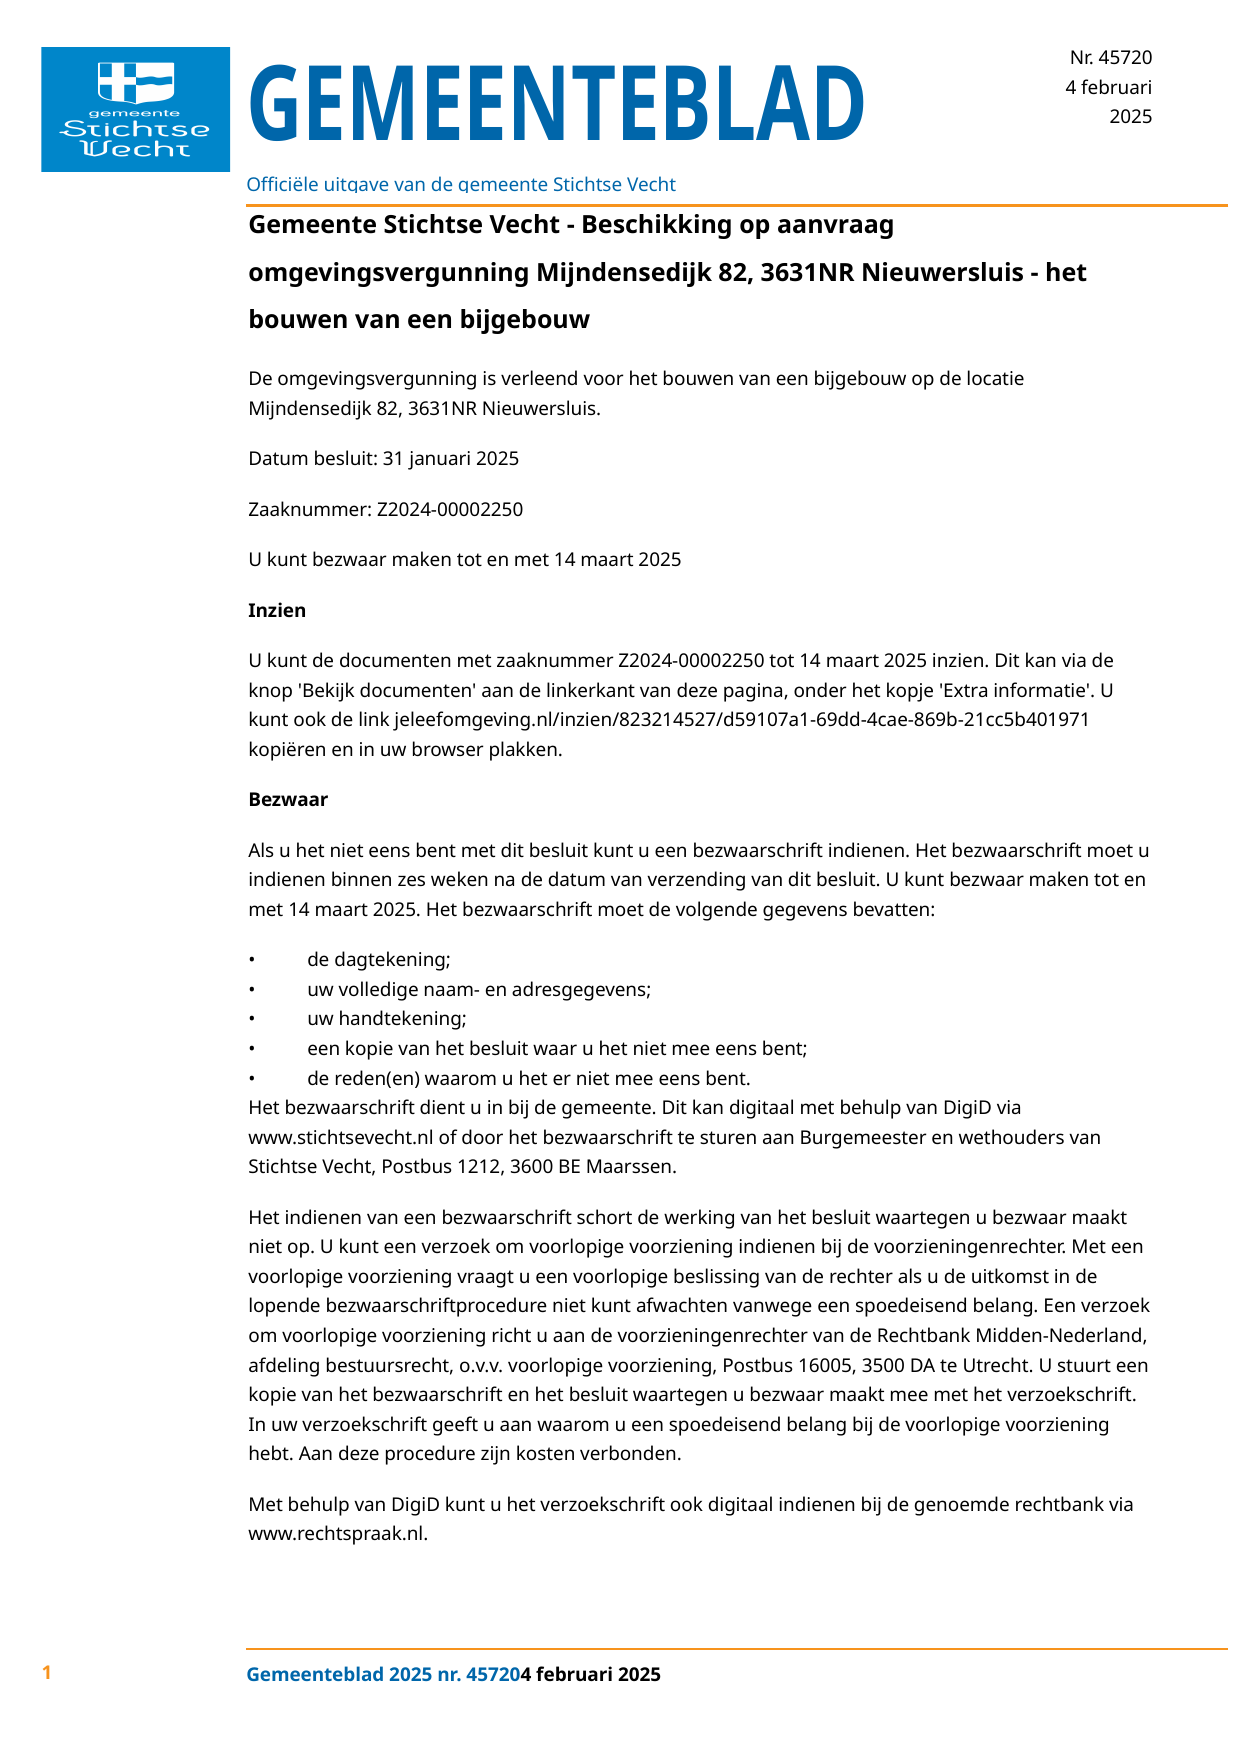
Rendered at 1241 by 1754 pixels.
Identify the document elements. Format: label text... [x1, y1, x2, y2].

text Inzien [248, 597, 1152, 622]
text Bezwaar [248, 786, 1152, 812]
list uw volledige naam- en adresgegevens; [248, 976, 1152, 1002]
list een kopie van het besluit waar u het niet mee eens bent; [248, 1035, 1152, 1061]
text Gemeente Stichtse Vecht - Beschikking op aanvraag omgevingsvergunning Mijndensedijk 82, 3631NR Nieuwersluis - het bouwen van een bijgebouw [248, 207, 1152, 336]
text Datum besluit: 31 januari 2025 [248, 446, 1152, 471]
list de dagtekening; [248, 946, 1152, 972]
text Als u het niet eens bent met dit besluit kunt u een bezwaarschrift indienen. Het bezwaarschrift moet u indienen binnen zes weken na de datum van verzending van dit besluit. U kunt bezwaar maken tot en met 14 maart 2025. Het bezwaarschrift moet de volgende gegevens bevatten: [248, 837, 1152, 922]
text De omgevingsvergunning is verleend voor het bouwen van een bijgebouw op de locatie Mijndensedijk 82, 3631NR Nieuwersluis. [248, 366, 1152, 421]
text U kunt bezwaar maken tot en met 14 maart 2025 [248, 546, 1152, 572]
list de reden(en) waarom u het er niet mee eens bent. [248, 1065, 1152, 1090]
list uw handtekening; [248, 1006, 1152, 1031]
text Het indienen van een bezwaarschrift schort de werking van het besluit waartegen u bezwaar maakt niet op. U kunt een verzoek om voorlopige voorziening indienen bij de voorzieningenrechter. Met een voorlopige voorziening vraagt u een voorlopige beslissing van de rechter als u de uitkomst in de lopende bezwaarschriftprocedure niet kunt afwachten vanwege een spoedeisend belang. Een verzoek om voorlopige voorziening richt u aan de voorzieningenrechter van de Rechtbank Midden-Nederland, afdeling bestuursrecht, o.v.v. voorlopige voorziening, Postbus 16005, 3500 DA te Utrecht. U stuurt een kopie van het bezwaarschrift en het besluit waartegen u bezwaar maakt mee met het verzoekschrift. In uw verzoekschrift geeft u aan waarom u een spoedeisend belang bij de voorlopige voorziening hebt. Aan deze procedure zijn kosten verbonden. [248, 1204, 1152, 1466]
text U kunt de documenten met zaaknummer Z2024-00002250 tot 14 maart 2025 inzien. Dit kan via de knop 'Bekijk documenten' aan de linkerkant van deze pagina, onder het kopje 'Extra informatie'. U kunt ook de link jeleefomgeving.nl/inzien/823214527/d59107a1-69dd-4cae-869b-21cc5b401971 kopiëren en in uw browser plakken. [248, 647, 1152, 762]
picture [99, 63, 135, 101]
text Zaaknummer: Z2024-00002250 [248, 496, 1152, 522]
text Met behulp van DigiD kunt u het verzoekschrift ook digitaal indienen bij de genoemde rechtbank via www.rechtspraak.nl. [248, 1491, 1152, 1546]
text Het bezwaarschrift dient u in bij de gemeente. Dit kan digitaal met behulp van DigiD via www.stichtsevecht.nl of door het bezwaarschrift te sturen aan Burgemeester en wethouders van Stichtse Vecht, Postbus 1212, 3600 BE Maarssen. [248, 1094, 1152, 1179]
picture [137, 63, 174, 103]
